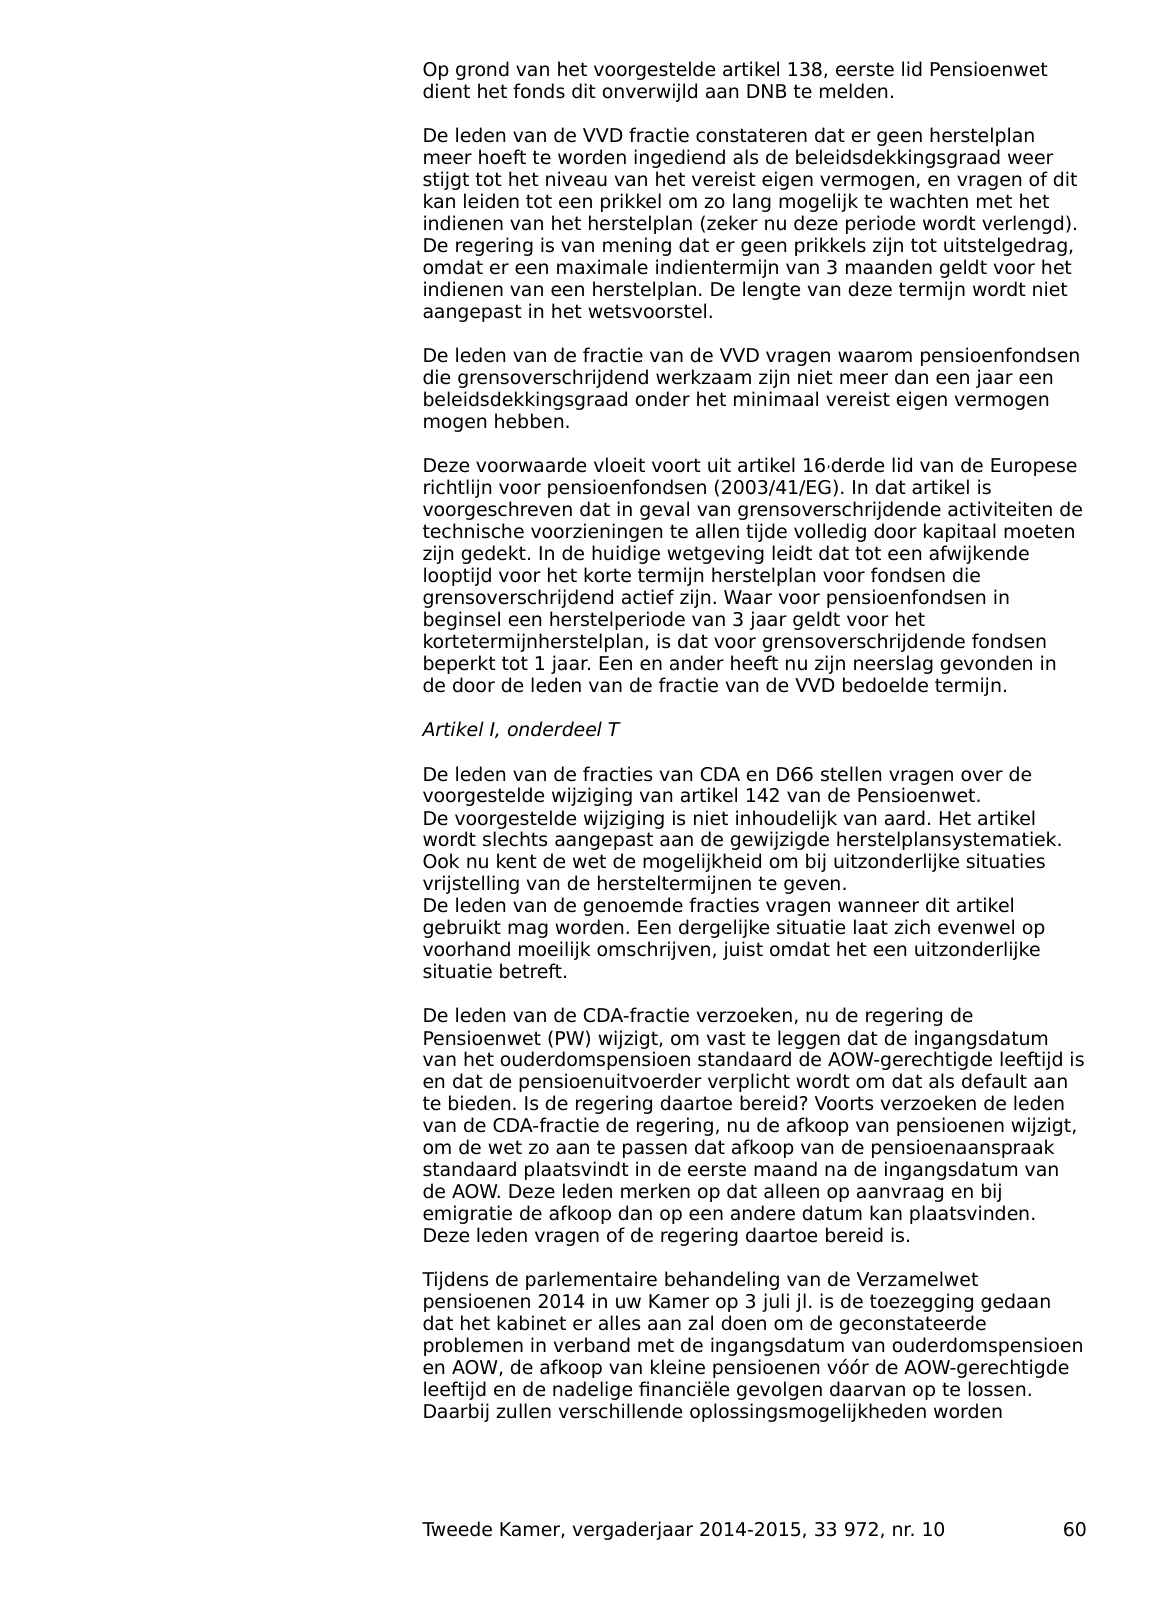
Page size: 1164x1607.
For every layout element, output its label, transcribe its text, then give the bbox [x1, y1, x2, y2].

text Deze voorwaarde vloeit voort uit artikel 16,derde lid van de Europese richtlijn voor pensioenfondsen (2003/41/EG). In dat artikel is voorgeschreven dat in geval van grensoverschrijdende activiteiten de technische voorzieningen te allen tijde volledig door kapitaal moeten zijn gedekt. In de huidige wetgeving leidt dat tot een afwijkende looptijd voor het korte termijn herstelplan voor fondsen die grensoverschrijdend actief zijn. Waar voor pensioenfondsen in beginsel een herstelperiode van 3 jaar geldt voor het kortetermijnherstelplan, is dat voor grensoverschrijdende fondsen beperkt tot 1 jaar. Een en ander heeft nu zijn neerslag gevonden in de door de leden van de fractie van de VVD bedoelde termijn. [422, 455, 1087, 697]
text Tijdens de parlementaire behandeling van de Verzamelwet pensioenen 2014 in uw Kamer op 3 juli jl. is de toezegging gedaan dat het kabinet er alles aan zal doen om de geconstateerde problemen in verband met de ingangsdatum van ouderdomspensioen en AOW, de afkoop van kleine pensioenen vóór de AOW-gerechtigde leeftijd en de nadelige financiële gevolgen daarvan op te lossen. Daarbij zullen verschillende oplossingsmogelijkheden worden [422, 1269, 1087, 1423]
text De voorgestelde wijziging is niet inhoudelijk van aard. Het artikel wordt slechts aangepast aan de gewijzigde herstelplansystematiek. Ook nu kent de wet de mogelijkheid om bij uitzonderlijke situaties vrijstelling van de hersteltermijnen te geven. [422, 807, 1087, 895]
text De leden van de VVD fractie constateren dat er geen herstelplan meer hoeft te worden ingediend als de beleidsdekkingsgraad weer stijgt tot het niveau van het vereist eigen vermogen, en vragen of dit kan leiden tot een prikkel om zo lang mogelijk te wachten met het indienen van het herstelplan (zeker nu deze periode wordt verlengd). [422, 125, 1087, 235]
text De leden van de fracties van CDA en D66 stellen vragen over de voorgestelde wijziging van artikel 142 van de Pensioenwet. [422, 763, 1087, 807]
text De regering is van mening dat er geen prikkels zijn tot uitstelgedrag, omdat er een maximale indientermijn van 3 maanden geldt voor het indienen van een herstelplan. De lengte van deze termijn wordt niet aangepast in het wetsvoorstel. [422, 235, 1087, 323]
subtitle Artikel I, onderdeel T [422, 719, 1087, 741]
text De leden van de fractie van de VVD vragen waarom pensioenfondsen die grensoverschrijdend werkzaam zijn niet meer dan een jaar een beleidsdekkingsgraad onder het minimaal vereist eigen vermogen mogen hebben. [422, 345, 1087, 433]
text De leden van de genoemde fracties vragen wanneer dit artikel gebruikt mag worden. Een dergelijke situatie laat zich evenwel op voorhand moeilijk omschrijven, juist omdat het een uitzonderlijke situatie betreft. [422, 895, 1087, 983]
text Op grond van het voorgestelde artikel 138, eerste lid Pensioenwet dient het fonds dit onverwijld aan DNB te melden. [422, 59, 1087, 103]
text De leden van de CDA-fractie verzoeken, nu de regering de Pensioenwet (PW) wijzigt, om vast te leggen dat de ingangsdatum van het ouderdomspensioen standaard de AOW-gerechtigde leeftijd is en dat de pensioenuitvoerder verplicht wordt om dat als default aan te bieden. Is de regering daartoe bereid? Voorts verzoeken de leden van de CDA-fractie de regering, nu de afkoop van pensioenen wijzigt, om de wet zo aan te passen dat afkoop van de pensioenaanspraak standaard plaatsvindt in de eerste maand na de ingangsdatum van de AOW. Deze leden merken op dat alleen op aanvraag en bij emigratie de afkoop dan op een andere datum kan plaatsvinden. Deze leden vragen of de regering daartoe bereid is. [422, 1005, 1087, 1247]
